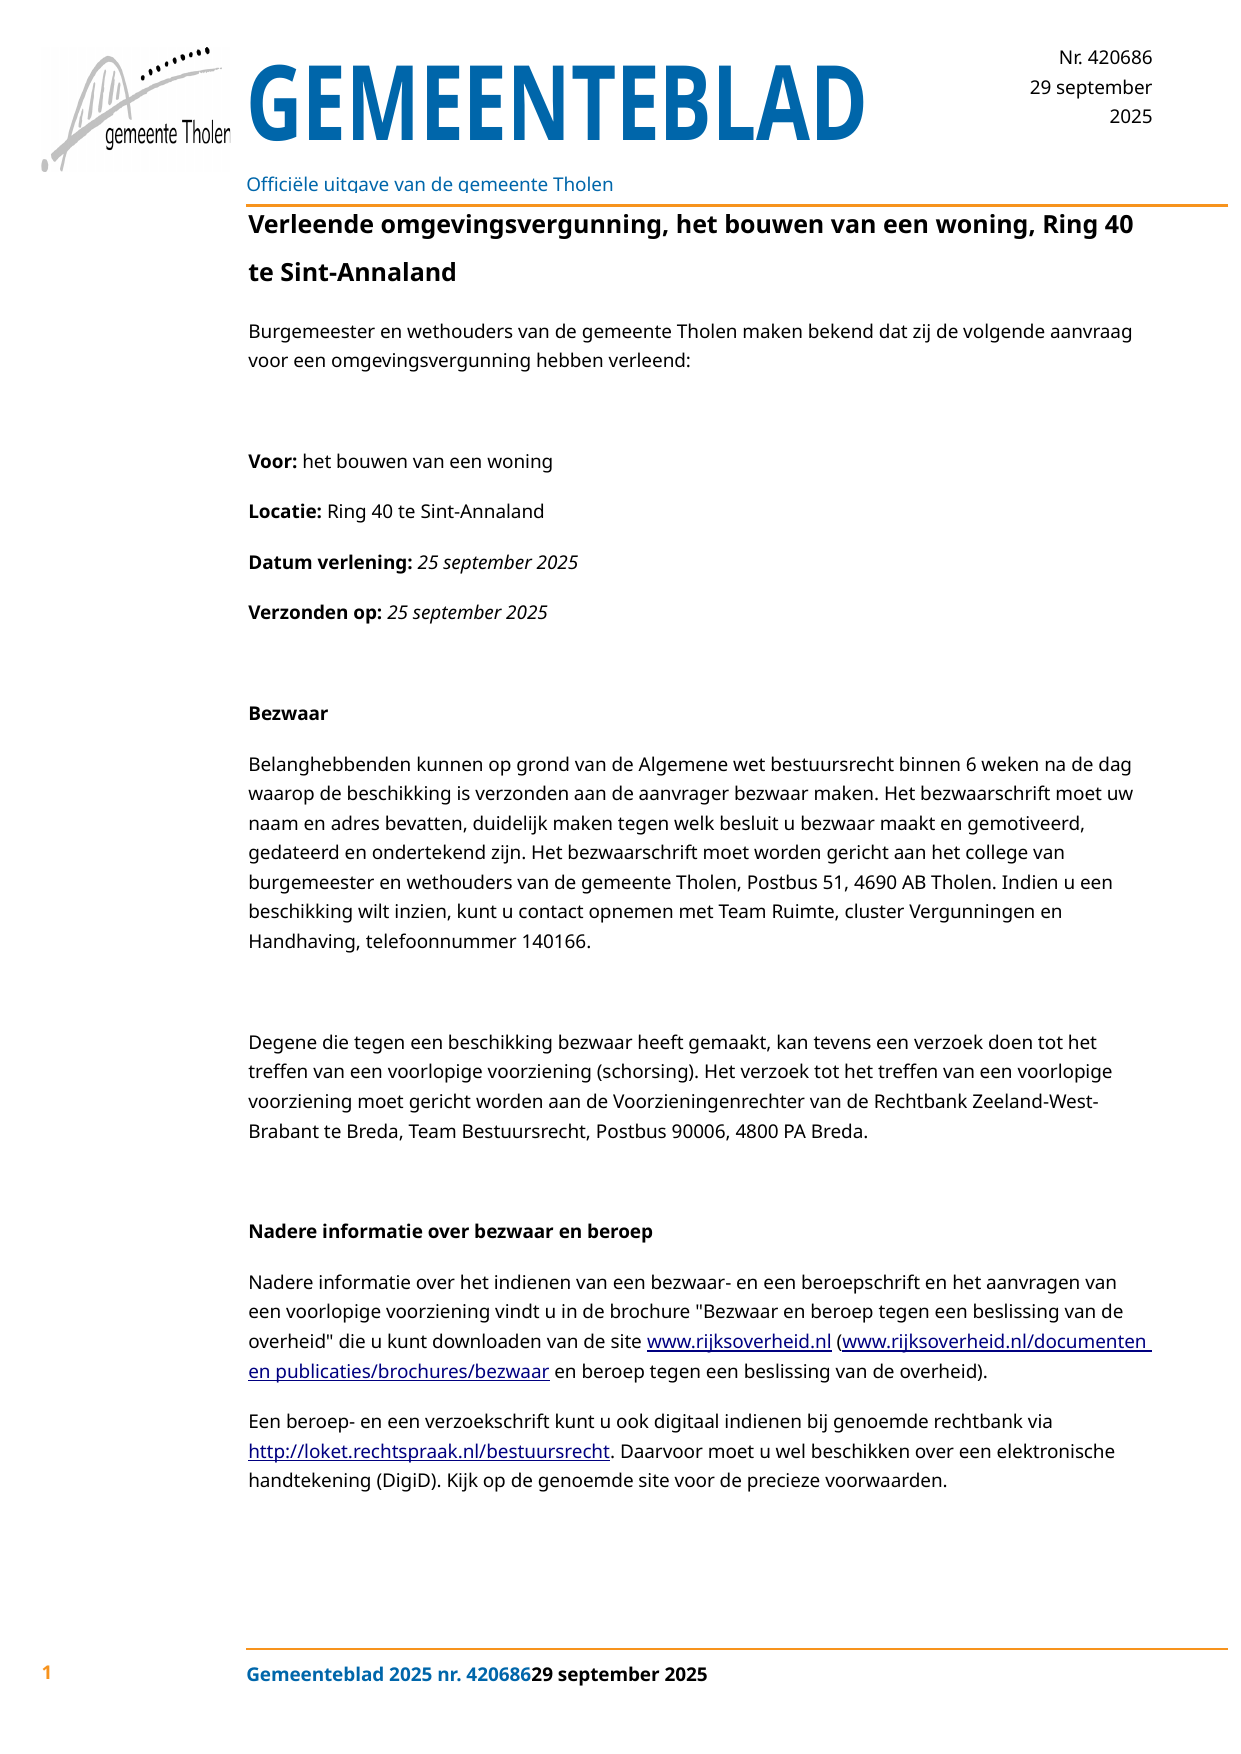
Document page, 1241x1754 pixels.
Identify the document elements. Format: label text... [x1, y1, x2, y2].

text Verzonden op: 25 september 2025 [248, 599, 1152, 625]
text Bezwaar [248, 700, 1152, 726]
picture [41, 47, 231, 172]
text Locatie: Ring 40 te Sint-Annaland [248, 499, 1152, 524]
text Datum verlening: 25 september 2025 [248, 549, 1152, 575]
text Voor: het bouwen van een woning [248, 448, 1152, 474]
text Verleende omgevingsvergunning, het bouwen van een woning, Ring 40 te Sint-Annaland [248, 207, 1152, 288]
text Nadere informatie over bezwaar en beroep [248, 1219, 1152, 1244]
text Burgemeester en wethouders van de gemeente Tholen maken bekend dat zij de volgende aanvraag voor een omgevingsvergunning hebben verleend: [248, 318, 1152, 373]
text Een beroep- en een verzoekschrift kunt u ook digitaal indienen bij genoemde rechtbank via http://loket.rechtspraak.nl/bestuursrecht. Daarvoor moet u wel beschikken over een elektronische handtekening (DigiD). Kijk op de genoemde site voor de precieze voorwaarden. [248, 1408, 1152, 1493]
text Degene die tegen een beschikking bezwaar heeft gemaakt, kan tevens een verzoek doen tot het treffen van een voorlopige voorziening (schorsing). Het verzoek tot het treffen van een voorlopige voorziening moet gericht worden aan de Voorzieningenrechter van de Rechtbank Zeeland-West-Brabant te Breda, Team Bestuursrecht, Postbus 90006, 4800 PA Breda. [248, 1029, 1152, 1144]
text Belanghebbenden kunnen op grond van de Algemene wet bestuursrecht binnen 6 weken na de dag waarop de beschikking is verzonden aan de aanvrager bezwaar maken. Het bezwaarschrift moet uw naam en adres bevatten, duidelijk maken tegen welk besluit u bezwaar maakt en gemotiveerd, gedateerd en ondertekend zijn. Het bezwaarschrift moet worden gericht aan het college van burgemeester en wethouders van de gemeente Tholen, Postbus 51, 4690 AB Tholen. Indien u een beschikking wilt inzien, kunt u contact opnemen met Team Ruimte, cluster Vergunningen en Handhaving, telefoonnummer 140166. [248, 751, 1152, 954]
text Nadere informatie over het indienen van een bezwaar- en een beroepschrift en het aanvragen van een voorlopige voorziening vindt u in de brochure "Bezwaar en beroep tegen een beslissing van de overheid" die u kunt downloaden van de site www.rijksoverheid.nl (www.rijksoverheid.nl/documenten en publicaties/brochures/bezwaar en beroep tegen een beslissing van de overheid). [248, 1269, 1152, 1384]
